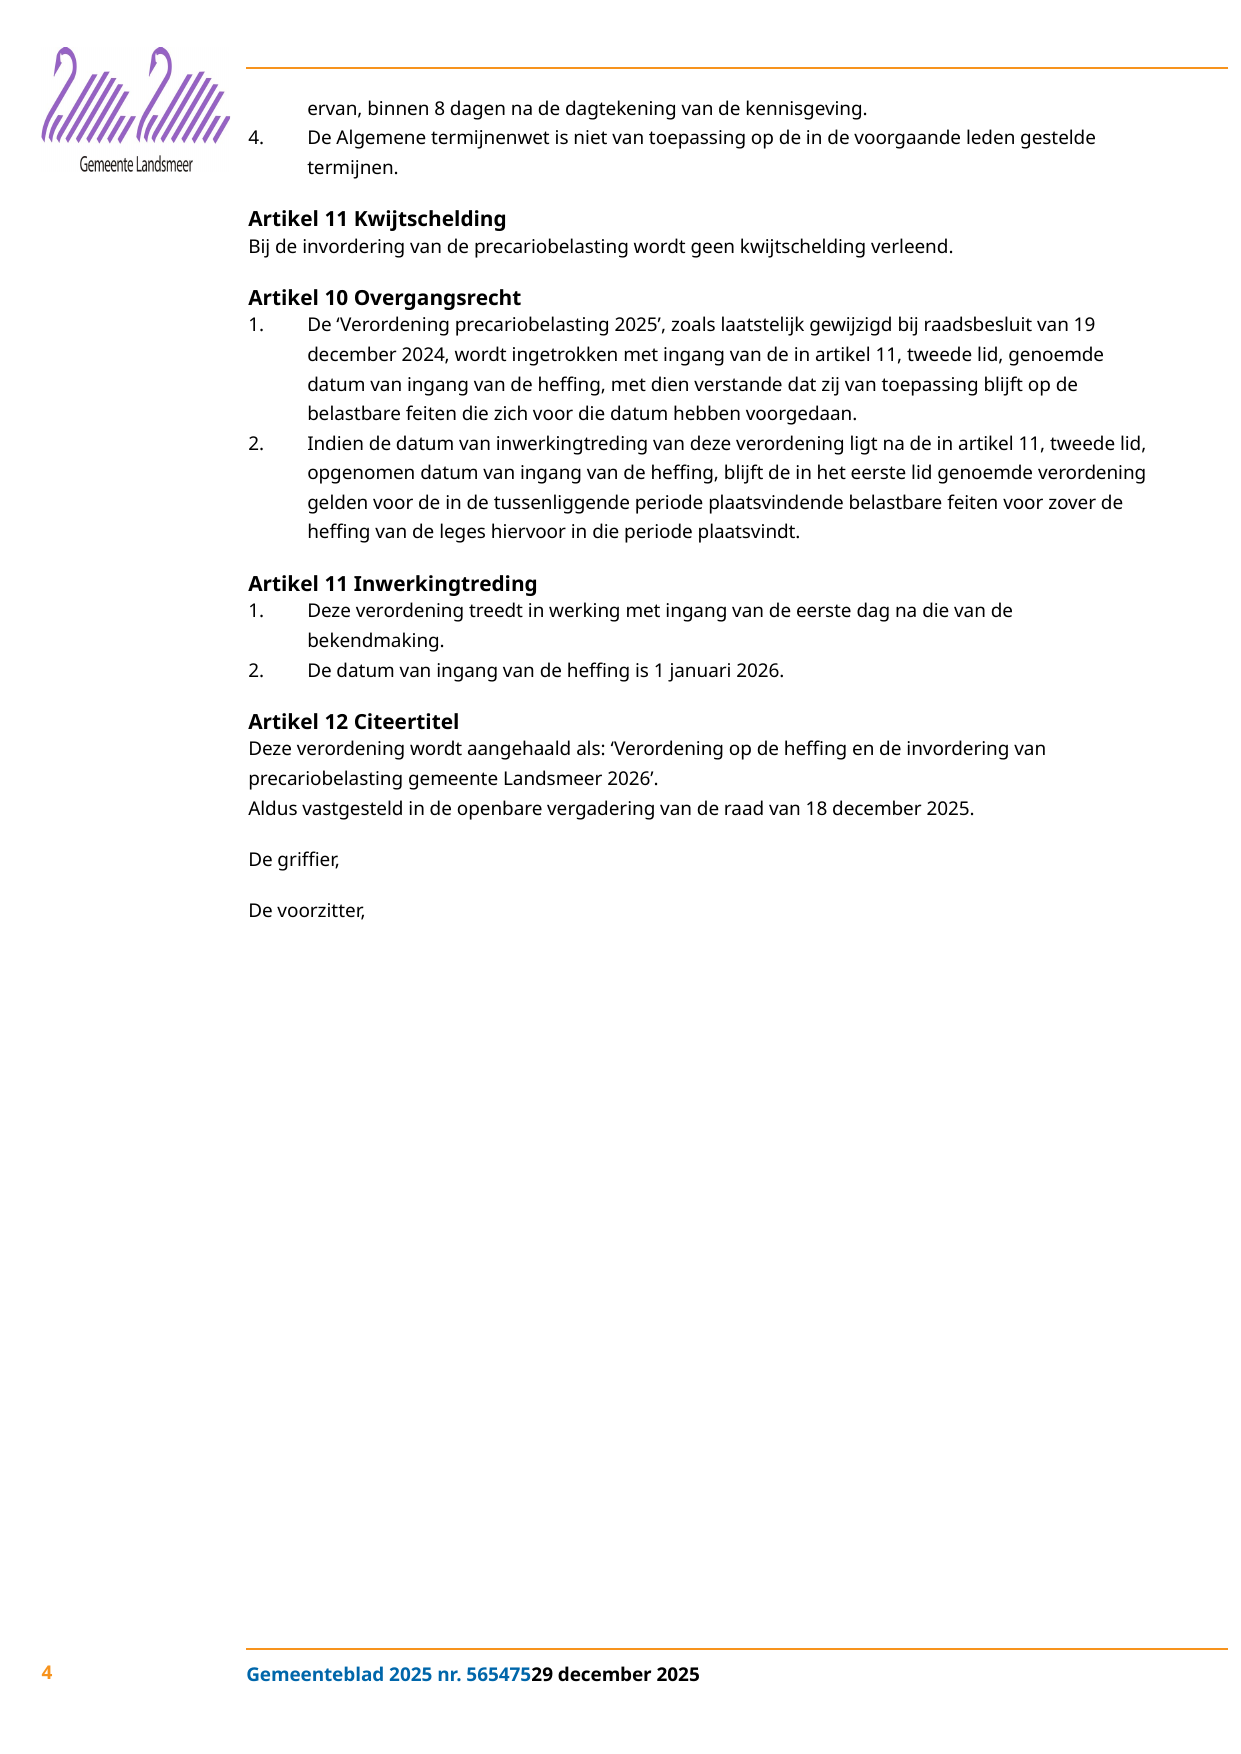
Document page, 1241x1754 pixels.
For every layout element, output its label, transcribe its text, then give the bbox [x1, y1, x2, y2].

text Artikel 11 Kwijtschelding [248, 204, 1152, 233]
text Aldus vastgesteld in de openbare vergadering van de raad van 18 december 2025. [248, 795, 1152, 821]
list ervan, binnen 8 dagen na de dagtekening van de kennisgeving. [248, 95, 1152, 121]
text Artikel 10 Overgangsrecht [248, 283, 1152, 312]
list De ‘Verordening precariobelasting 2025’, zoals laatstelijk gewijzigd bij raadsbesluit van 19 december 2024, wordt ingetrokken met ingang van de in artikel 11, tweede lid, genoemde datum van ingang van de heffing, met dien verstande dat zij van toepassing blijft op de belastbare feiten die zich voor die datum hebben voorgedaan. [248, 312, 1152, 426]
text De voorzitter, [248, 898, 1152, 923]
text De griffier, [248, 846, 1152, 872]
list Indien de datum van inwerkingtreding van deze verordening ligt na de in artikel 11, tweede lid, opgenomen datum van ingang van de heffing, blijft de in het eerste lid genoemde verordening gelden voor de in de tussenliggende periode plaatsvindende belastbare feiten voor zover de heffing van de leges hiervoor in die periode plaatsvindt. [248, 430, 1152, 544]
text Bij de invordering van de precariobelasting wordt geen kwijtschelding verleend. [248, 233, 1152, 258]
list De datum van ingang van de heffing is 1 januari 2026. [248, 657, 1152, 682]
list De Algemene termijnenwet is niet van toepassing op de in de voorgaande leden gestelde termijnen. [248, 124, 1152, 180]
text Artikel 12 Citeertitel [248, 707, 1152, 736]
text Artikel 11 Inwerkingtreding [248, 569, 1152, 598]
picture [41, 47, 231, 172]
text Deze verordening wordt aangehaald als: ‘Verordening op de heffing en de invordering van precariobelasting gemeente Landsmeer 2026’. [248, 736, 1152, 791]
list Deze verordening treedt in werking met ingang van de eerste dag na die van de bekendmaking. [248, 598, 1152, 653]
